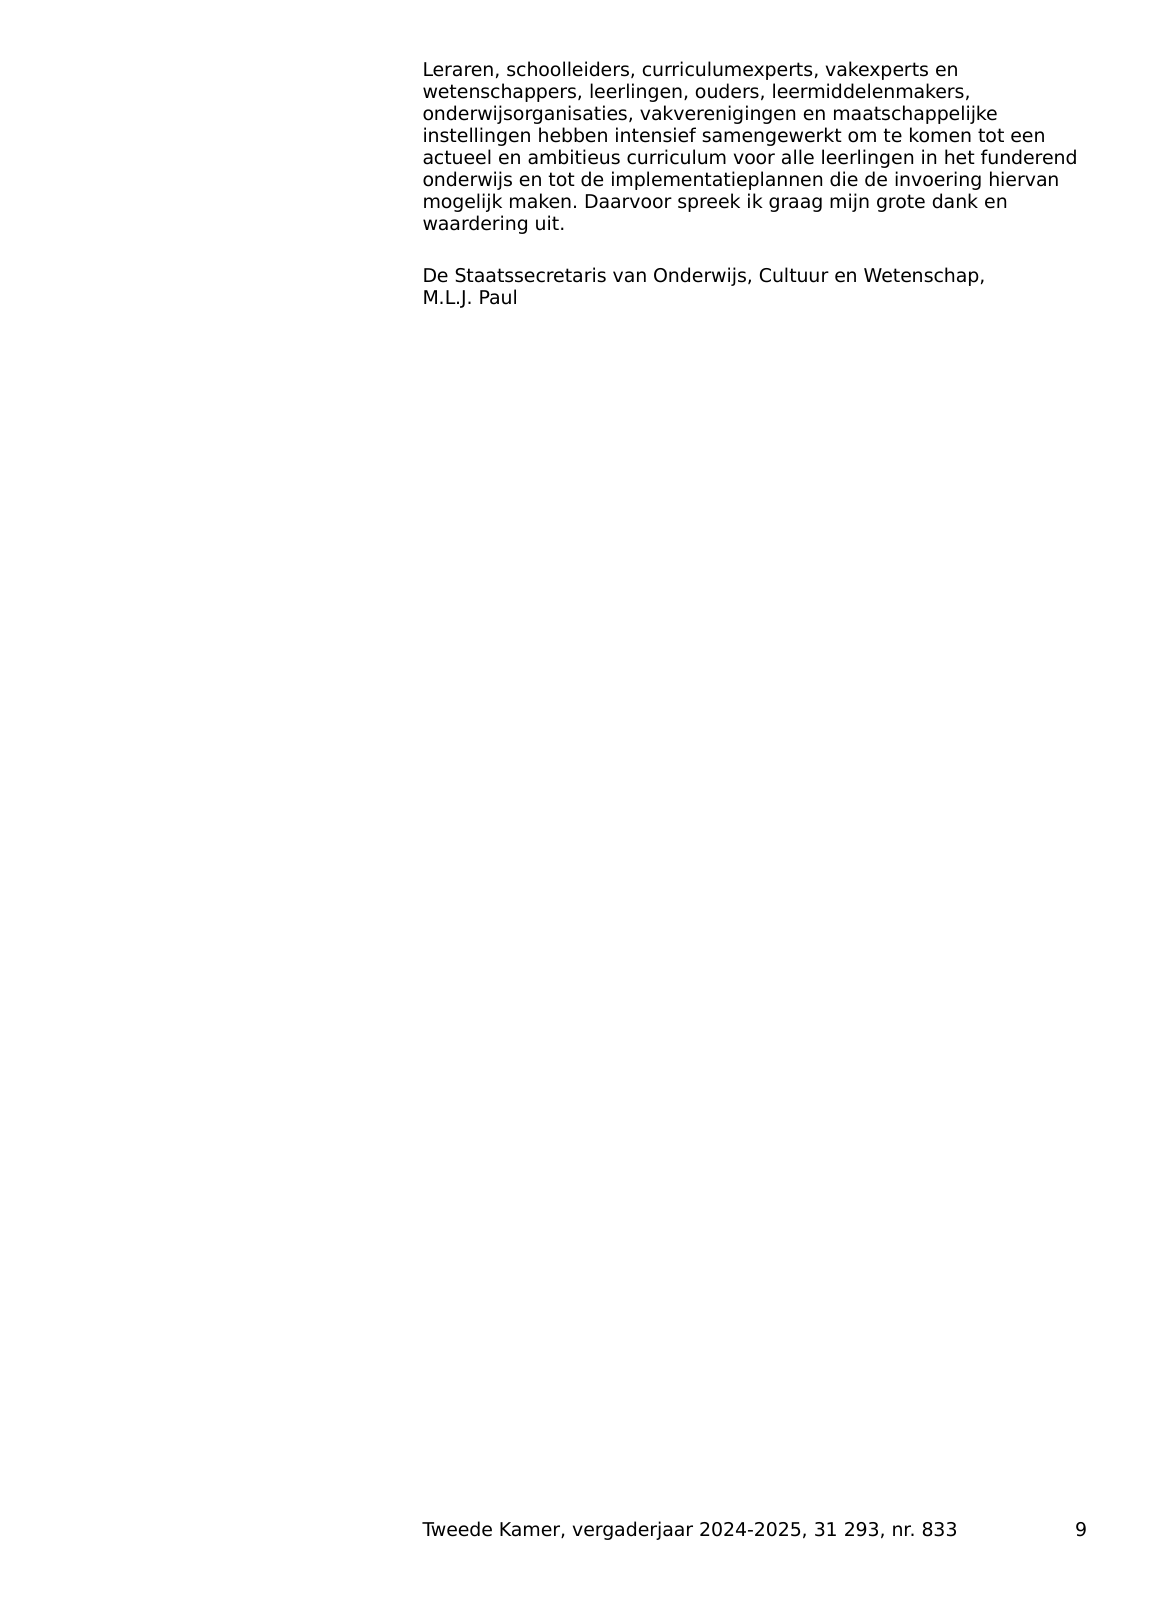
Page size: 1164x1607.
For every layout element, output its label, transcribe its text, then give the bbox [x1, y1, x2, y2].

text Leraren, schoolleiders, curriculumexperts, vakexperts en wetenschappers, leerlingen, ouders, leermiddelenmakers, onderwijsorganisaties, vakverenigingen en maatschappelijke instellingen hebben intensief samengewerkt om te komen tot een actueel en ambitieus curriculum voor alle leerlingen in het funderend onderwijs en tot de implementatieplannen die de invoering hiervan mogelijk maken. Daarvoor spreek ik graag mijn grote dank en waardering uit. [422, 59, 1087, 235]
text De Staatssecretaris van Onderwijs, Cultuur en Wetenschap, M.L.J. Paul [422, 265, 1087, 309]
